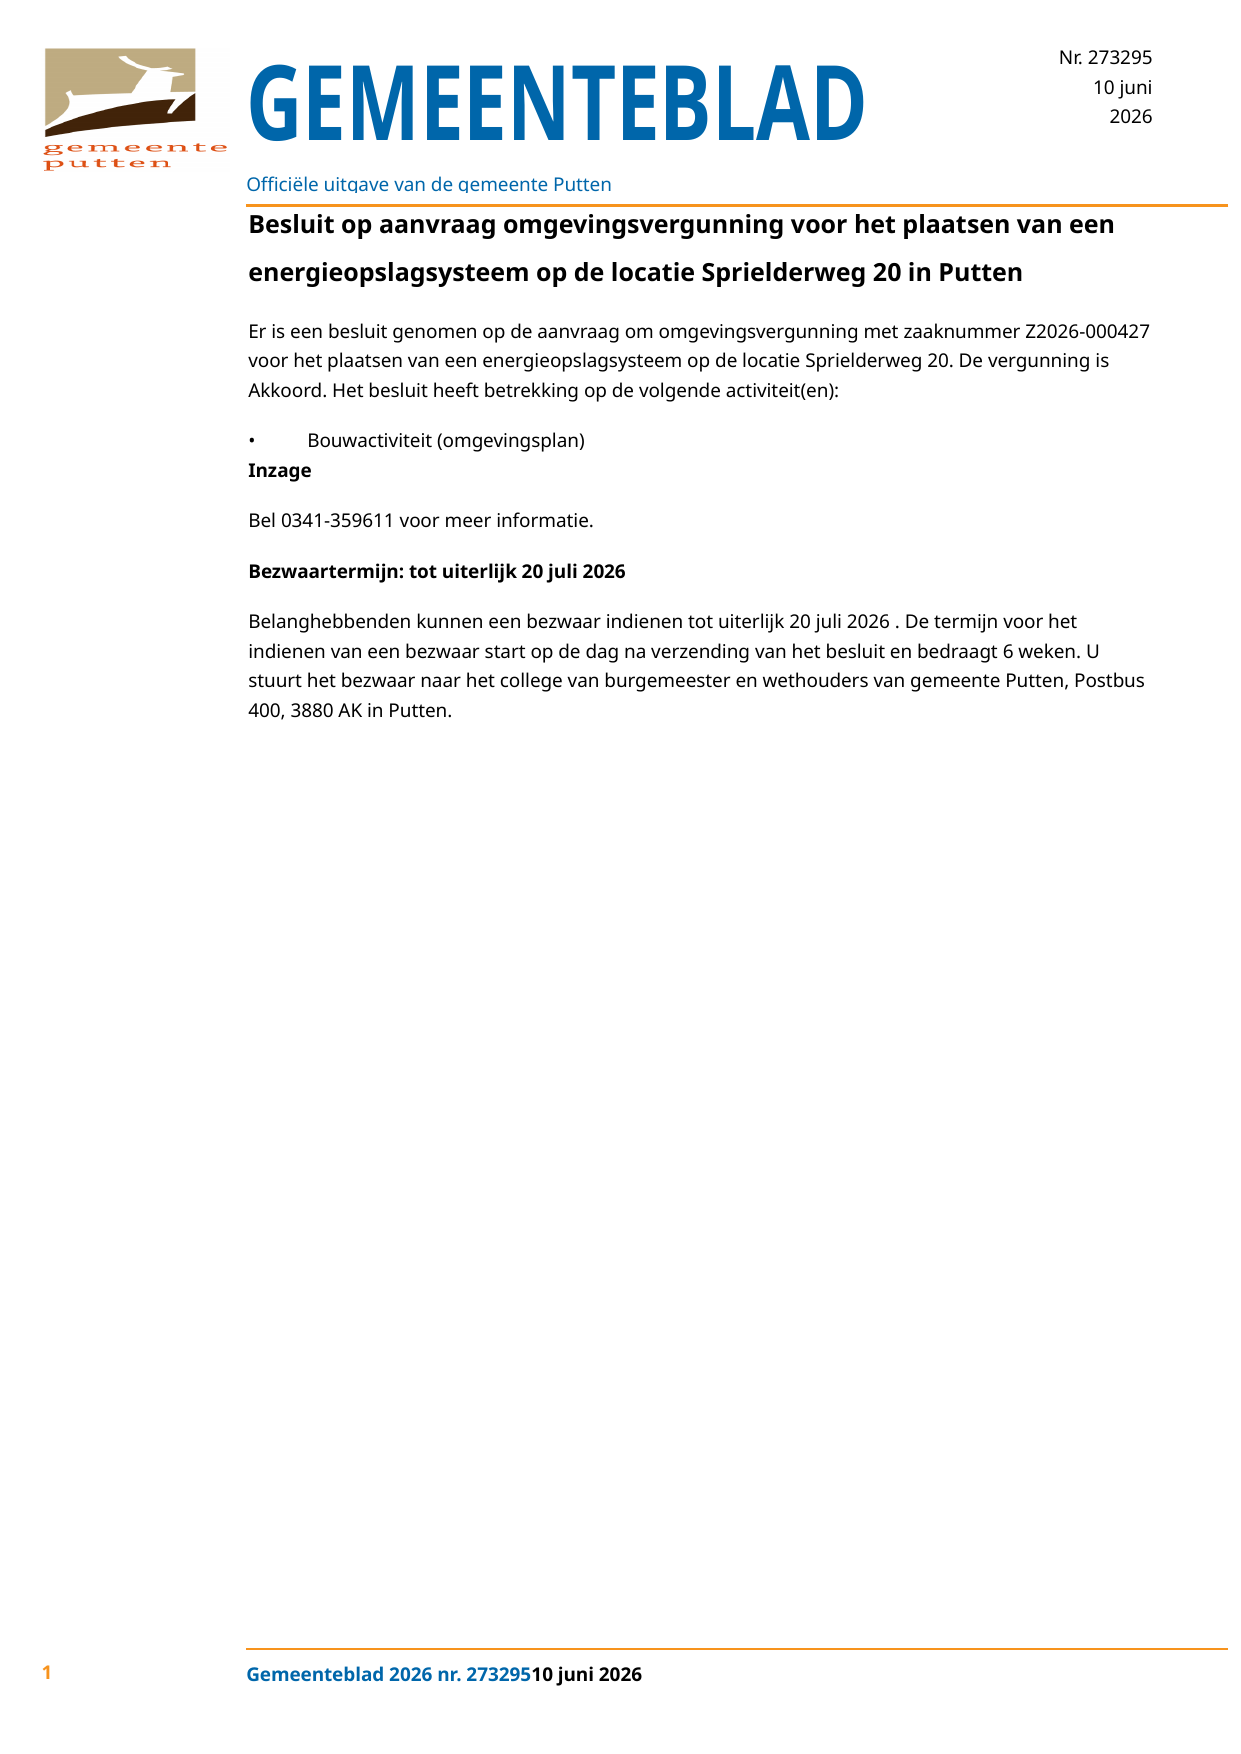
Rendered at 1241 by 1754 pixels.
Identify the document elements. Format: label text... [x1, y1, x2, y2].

text Bezwaartermijn: tot uiterlijk 20 juli 2026 [248, 558, 1152, 584]
text Besluit op aanvraag omgevingsvergunning voor het plaatsen van een energieopslagsysteem op de locatie Sprielderweg 20 in Putten [248, 207, 1152, 288]
text Belanghebbenden kunnen een bezwaar indienen tot uiterlijk 20 juli 2026 . De termijn voor het indienen van een bezwaar start op de dag na verzending van het besluit en bedraagt 6 weken. U stuurt het bezwaar naar het college van burgemeester en wethouders van gemeente Putten, Postbus 400, 3880 AK in Putten. [248, 608, 1152, 723]
text Inzage [248, 457, 1152, 483]
picture [41, 47, 231, 172]
list Bouwactiviteit (omgevingsplan) [248, 427, 1152, 453]
text Bel 0341-359611 voor meer informatie. [248, 507, 1152, 533]
text Er is een besluit genomen op de aanvraag om omgevingsvergunning met zaaknummer Z2026-000427 voor het plaatsen van een energieopslagsysteem op de locatie Sprielderweg 20. De vergunning is Akkoord. Het besluit heeft betrekking op de volgende activiteit(en): [248, 318, 1152, 403]
